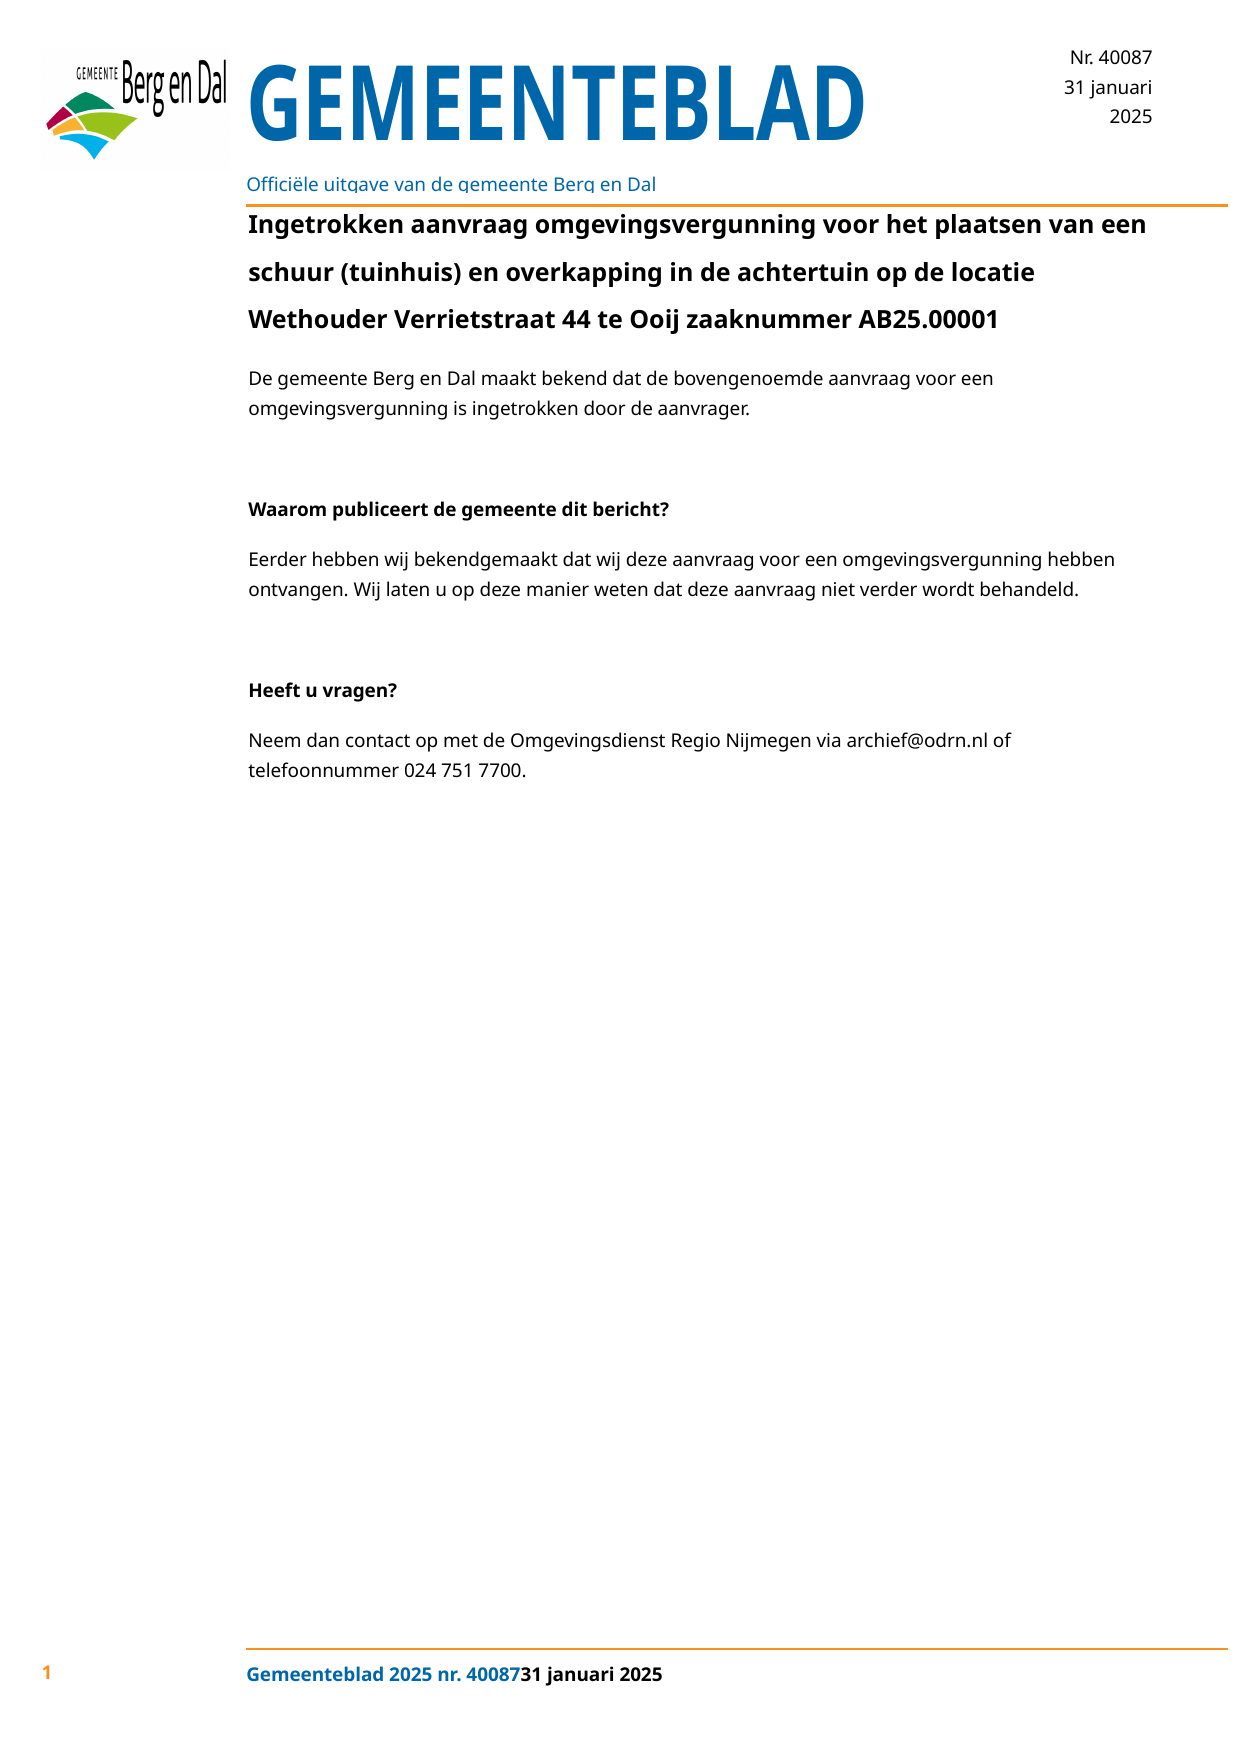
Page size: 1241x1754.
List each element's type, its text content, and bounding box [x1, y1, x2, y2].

picture [41, 47, 231, 172]
text Waarom publiceert de gemeente dit bericht? [248, 496, 1152, 522]
text De gemeente Berg en Dal maakt bekend dat de bovengenoemde aanvraag voor een omgevingsvergunning is ingetrokken door de aanvrager. [248, 366, 1152, 421]
text Ingetrokken aanvraag omgevingsvergunning voor het plaatsen van een schuur (tuinhuis) en overkapping in de achtertuin op de locatie Wethouder Verrietstraat 44 te Ooij zaaknummer AB25.00001 [248, 207, 1152, 336]
text Heeft u vragen? [248, 677, 1152, 702]
text Eerder hebben wij bekendgemaakt dat wij deze aanvraag voor een omgevingsvergunning hebben ontvangen. Wij laten u op deze manier weten dat deze aanvraag niet verder wordt behandeld. [248, 546, 1152, 602]
text Neem dan contact op met de Omgevingsdienst Regio Nijmegen via archief@odrn.nl of telefoonnummer 024 751 7700. [248, 727, 1152, 782]
